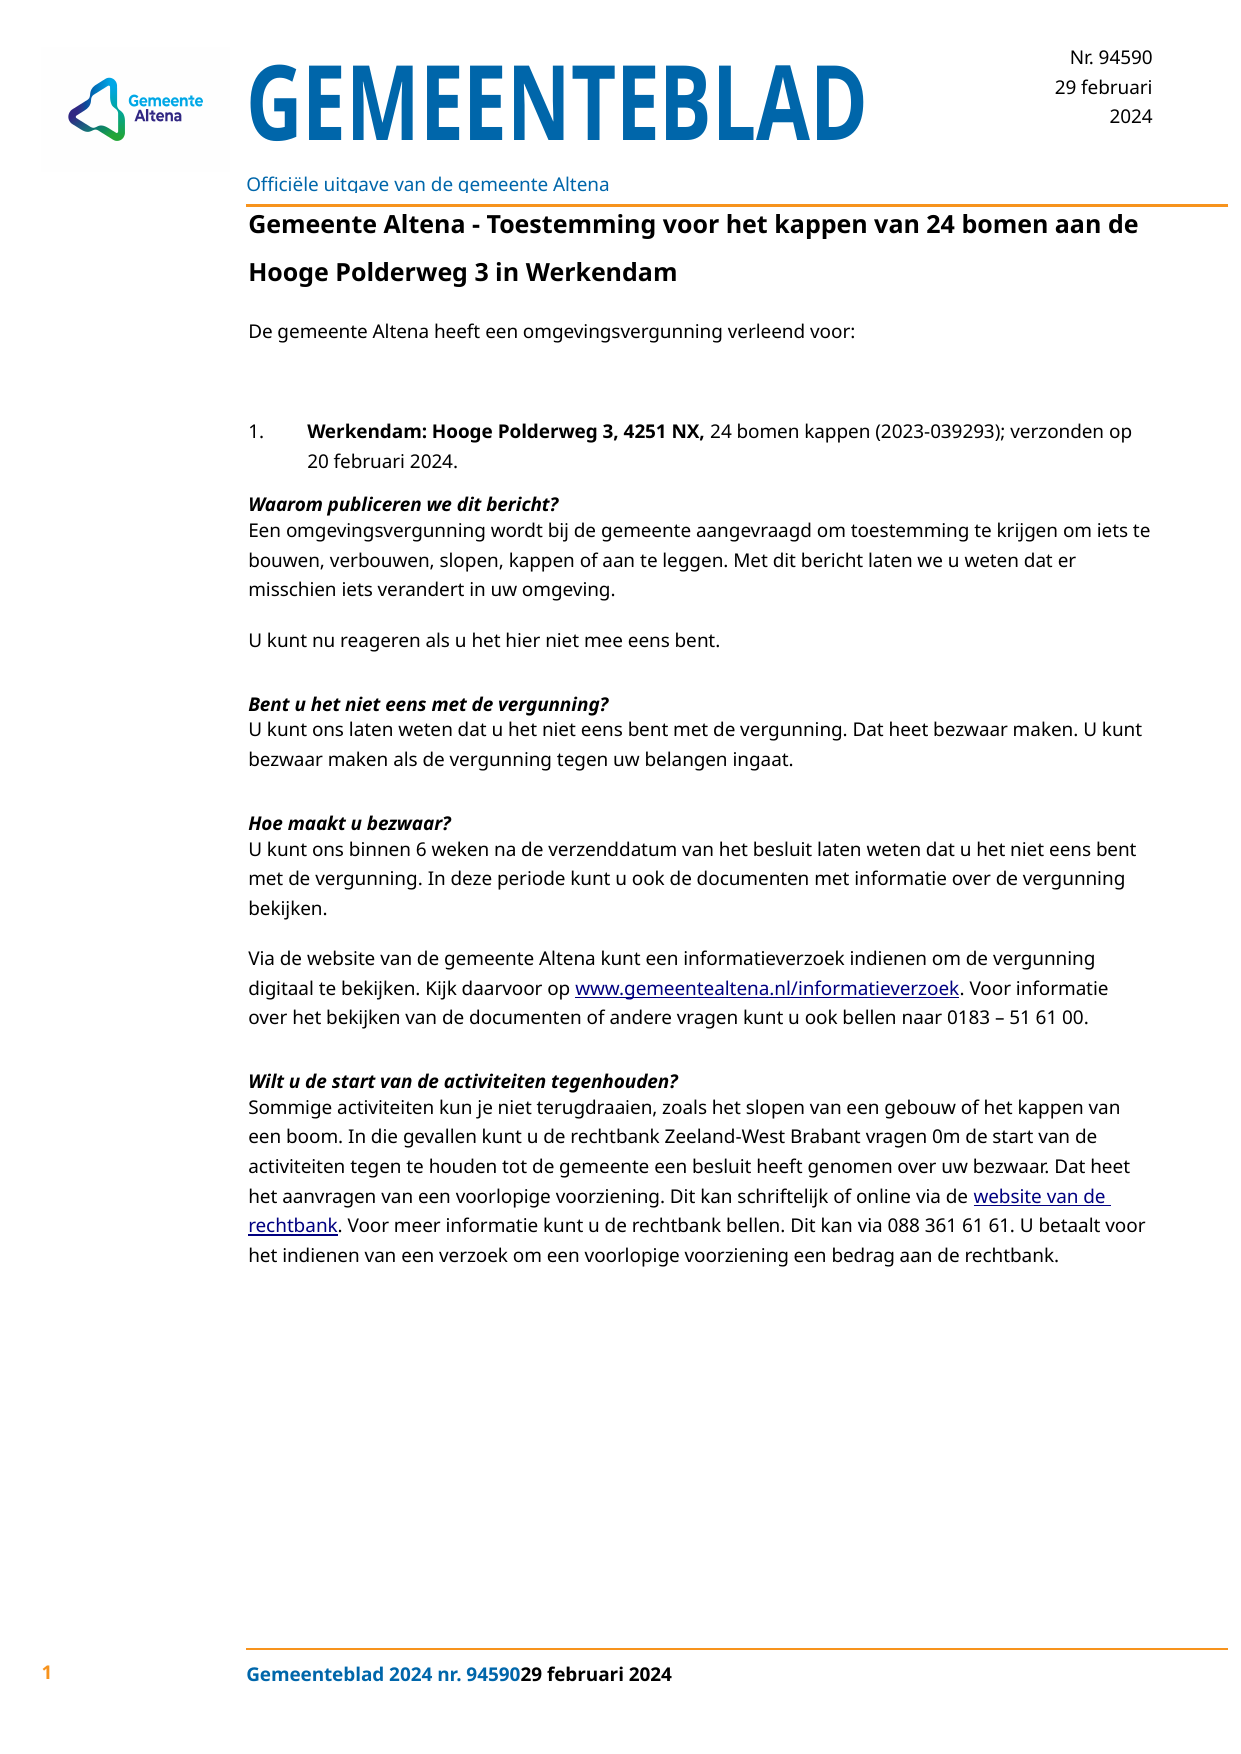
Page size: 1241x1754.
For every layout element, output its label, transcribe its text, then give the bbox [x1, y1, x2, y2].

text Wilt u de start van de activiteiten tegenhouden? [248, 1068, 1152, 1094]
text Via de website van de gemeente Altena kunt een informatieverzoek indienen om de vergunning digitaal te bekijken. Kijk daarvoor op www.gemeentealtena.nl/informatieverzoek. Voor informatie over het bekijken van de documenten of andere vragen kunt u ook bellen naar 0183 – 51 61 00. [248, 945, 1152, 1030]
text Een omgevingsvergunning wordt bij de gemeente aangevraagd om toestemming te krijgen om iets te bouwen, verbouwen, slopen, kappen of aan te leggen. Met dit bericht laten we u weten dat er misschien iets verandert in uw omgeving. [248, 517, 1152, 602]
text Sommige activiteiten kun je niet terugdraaien, zoals het slopen van een gebouw of het kappen van een boom. In die gevallen kunt u de rechtbank Zeeland-West Brabant vragen 0m de start van de activiteiten tegen te houden tot de gemeente een besluit heeft genomen over uw bezwaar. Dat heet het aanvragen van een voorlopige voorziening. Dit kan schriftelijk of online via de website van de rechtbank. Voor meer informatie kunt u de rechtbank bellen. Dit kan via 088 361 61 61. U betaalt voor het indienen van een verzoek om een voorlopige voorziening een bedrag aan de rechtbank. [248, 1094, 1152, 1268]
list Werkendam: Hooge Polderweg 3, 4251 NX, 24 bomen kappen (2023-039293); verzonden op 20 februari 2024. [248, 419, 1152, 474]
text U kunt nu reageren als u het hier niet mee eens bent. [248, 627, 1152, 652]
picture [41, 47, 231, 172]
text Bent u het niet eens met de vergunning? [248, 691, 1152, 716]
text U kunt ons binnen 6 weken na de verzenddatum van het besluit laten weten dat u het niet eens bent met de vergunning. In deze periode kunt u ook de documenten met informatie over de vergunning bekijken. [248, 836, 1152, 921]
text De gemeente Altena heeft een omgevingsvergunning verleend voor: [248, 318, 1152, 344]
text U kunt ons laten weten dat u het niet eens bent met de vergunning. Dat heet bezwaar maken. U kunt bezwaar maken als de vergunning tegen uw belangen ingaat. [248, 716, 1152, 772]
text Gemeente Altena - Toestemming voor het kappen van 24 bomen aan de Hooge Polderweg 3 in Werkendam [248, 207, 1152, 288]
text Hoe maakt u bezwaar? [248, 810, 1152, 836]
text Waarom publiceren we dit bericht? [248, 491, 1152, 517]
